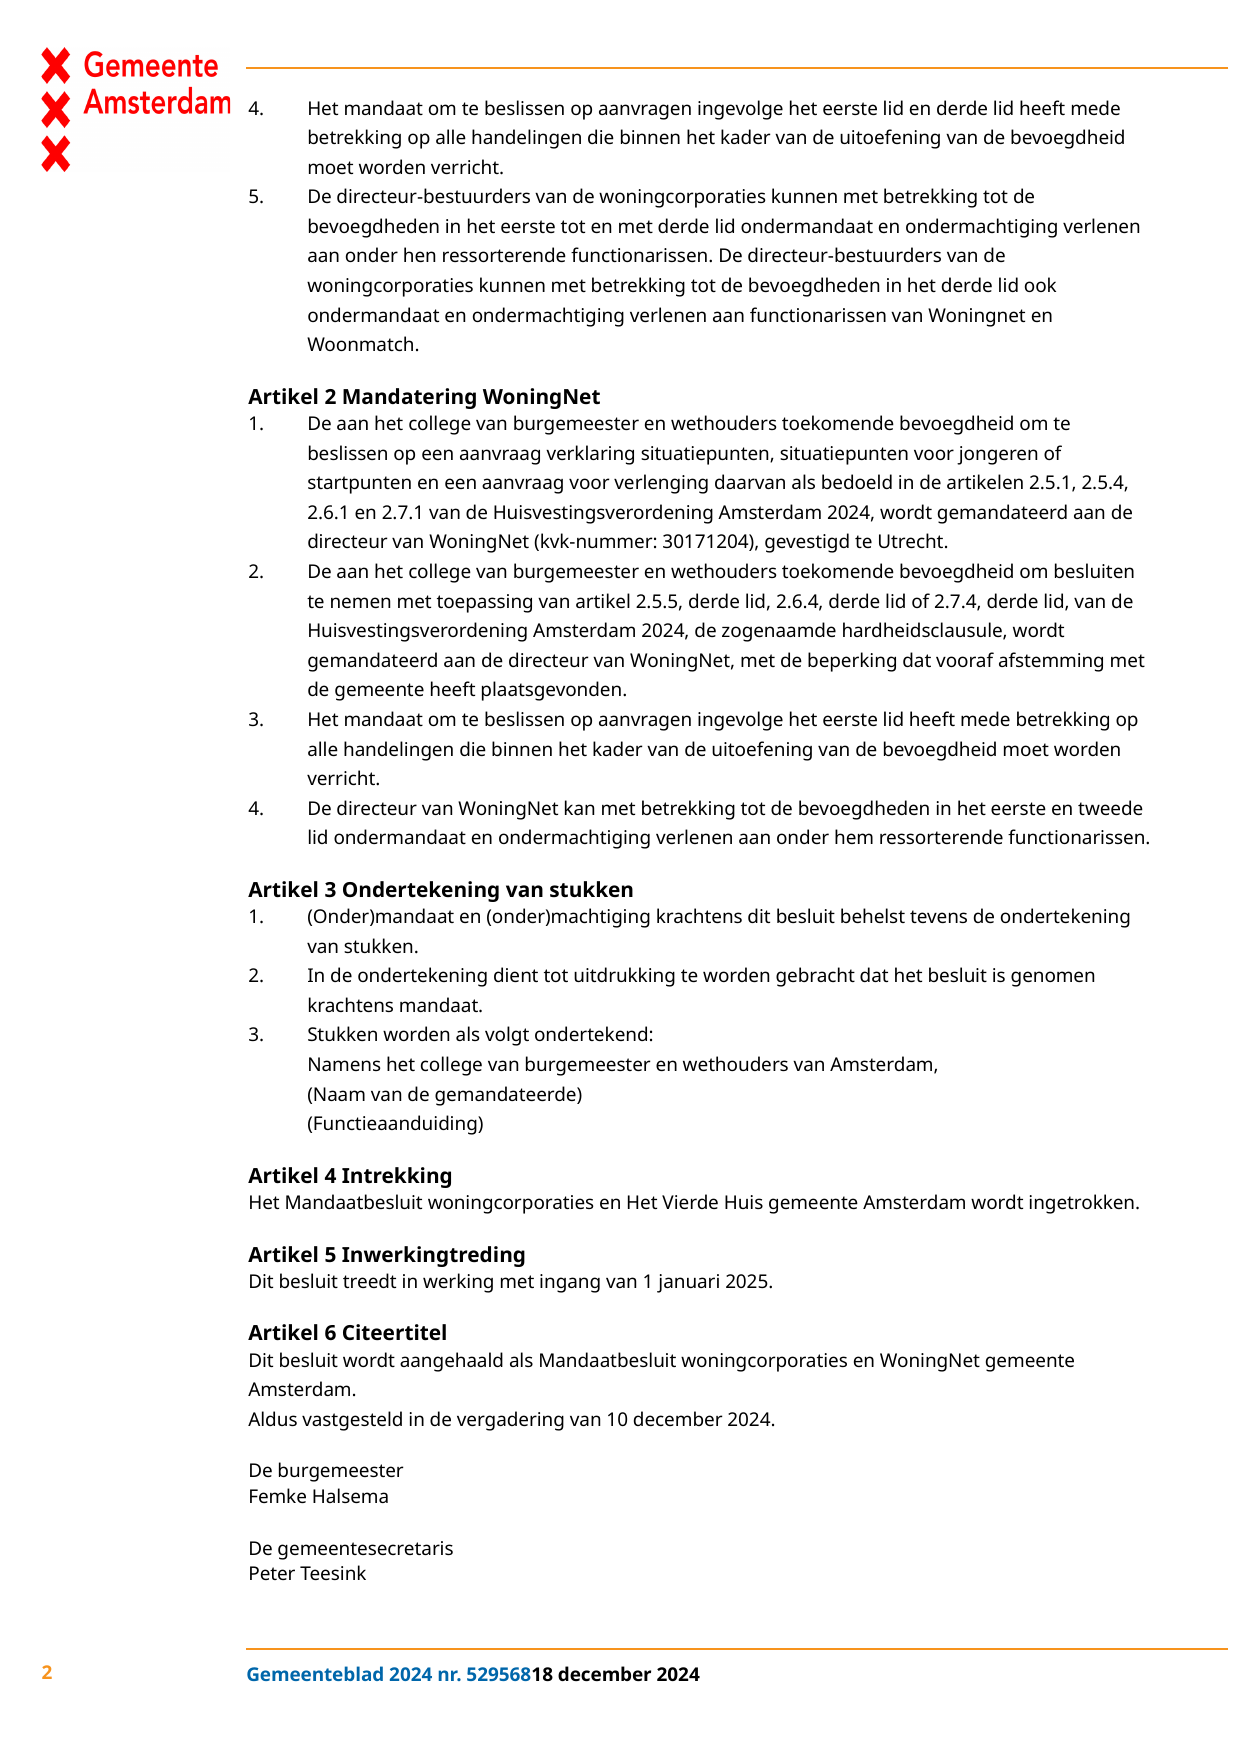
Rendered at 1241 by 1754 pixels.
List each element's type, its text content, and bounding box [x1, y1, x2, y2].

text Peter Teesink [248, 1561, 1152, 1586]
list De aan het college van burgemeester en wethouders toekomende bevoegdheid om te beslissen op een aanvraag verklaring situatiepunten, situatiepunten voor jongeren of startpunten en een aanvraag voor verlenging daarvan als bedoeld in de artikelen 2.5.1, 2.5.4, 2.6.1 en 2.7.1 van de Huisvestingsverordening Amsterdam 2024, wordt gemandateerd aan de directeur van WoningNet (kvk-nummer: 30171204), gevestigd te Utrecht. [248, 410, 1152, 554]
text Aldus vastgesteld in de vergadering van 10 december 2024. [248, 1406, 1152, 1432]
list Het mandaat om te beslissen op aanvragen ingevolge het eerste lid en derde lid heeft mede betrekking op alle handelingen die binnen het kader van de uitoefening van de bevoegdheid moet worden verricht. [248, 95, 1152, 180]
list De directeur-bestuurders van de woningcorporaties kunnen met betrekking tot de bevoegdheden in het eerste tot en met derde lid ondermandaat en ondermachtiging verlenen aan onder hen ressorterende functionarissen. De directeur-bestuurders van de woningcorporaties kunnen met betrekking tot de bevoegdheden in het derde lid ook ondermandaat en ondermachtiging verlenen aan functionarissen van Woningnet en Woonmatch. [248, 183, 1152, 357]
picture [41, 47, 231, 172]
list Het mandaat om te beslissen op aanvragen ingevolge het eerste lid heeft mede betrekking op alle handelingen die binnen het kader van de uitoefening van de bevoegdheid moet worden verricht. [248, 706, 1152, 791]
text Artikel 3 Ondertekening van stukken [248, 875, 1152, 903]
text Femke Halsema [248, 1483, 1152, 1509]
text Artikel 2 Mandatering WoningNet [248, 382, 1152, 410]
list Stukken worden als volgt ondertekend: [248, 1022, 1152, 1047]
text Dit besluit wordt aangehaald als Mandaatbesluit woningcorporaties en WoningNet gemeente Amsterdam. [248, 1347, 1152, 1402]
text Het Mandaatbesluit woningcorporaties en Het Vierde Huis gemeente Amsterdam wordt ingetrokken. [248, 1189, 1152, 1215]
text Dit besluit treedt in werking met ingang van 1 januari 2025. [248, 1268, 1152, 1294]
text Artikel 6 Citeertitel [248, 1318, 1152, 1347]
text Artikel 4 Intrekking [248, 1161, 1152, 1189]
list In de ondertekening dient tot uitdrukking te worden gebracht dat het besluit is genomen krachtens mandaat. [248, 962, 1152, 1018]
list (Naam van de gemandateerde) [248, 1081, 1152, 1107]
text De gemeentesecretaris [248, 1535, 1152, 1561]
list Namens het college van burgemeester en wethouders van Amsterdam, [248, 1051, 1152, 1077]
text Artikel 5 Inwerkingtreding [248, 1240, 1152, 1268]
text De burgemeester [248, 1458, 1152, 1483]
list De aan het college van burgemeester en wethouders toekomende bevoegdheid om besluiten te nemen met toepassing van artikel 2.5.5, derde lid, 2.6.4, derde lid of 2.7.4, derde lid, van de Huisvestingsverordening Amsterdam 2024, de zogenaamde hardheidsclausule, wordt gemandateerd aan de directeur van WoningNet, met de beperking dat vooraf afstemming met de gemeente heeft plaatsgevonden. [248, 558, 1152, 702]
list (Functieaanduiding) [248, 1110, 1152, 1136]
list De directeur van WoningNet kan met betrekking tot de bevoegdheden in het eerste en tweede lid ondermandaat en ondermachtiging verlenen aan onder hem ressorterende functionarissen. [248, 795, 1152, 850]
list (Onder)mandaat en (onder)machtiging krachtens dit besluit behelst tevens de ondertekening van stukken. [248, 903, 1152, 959]
